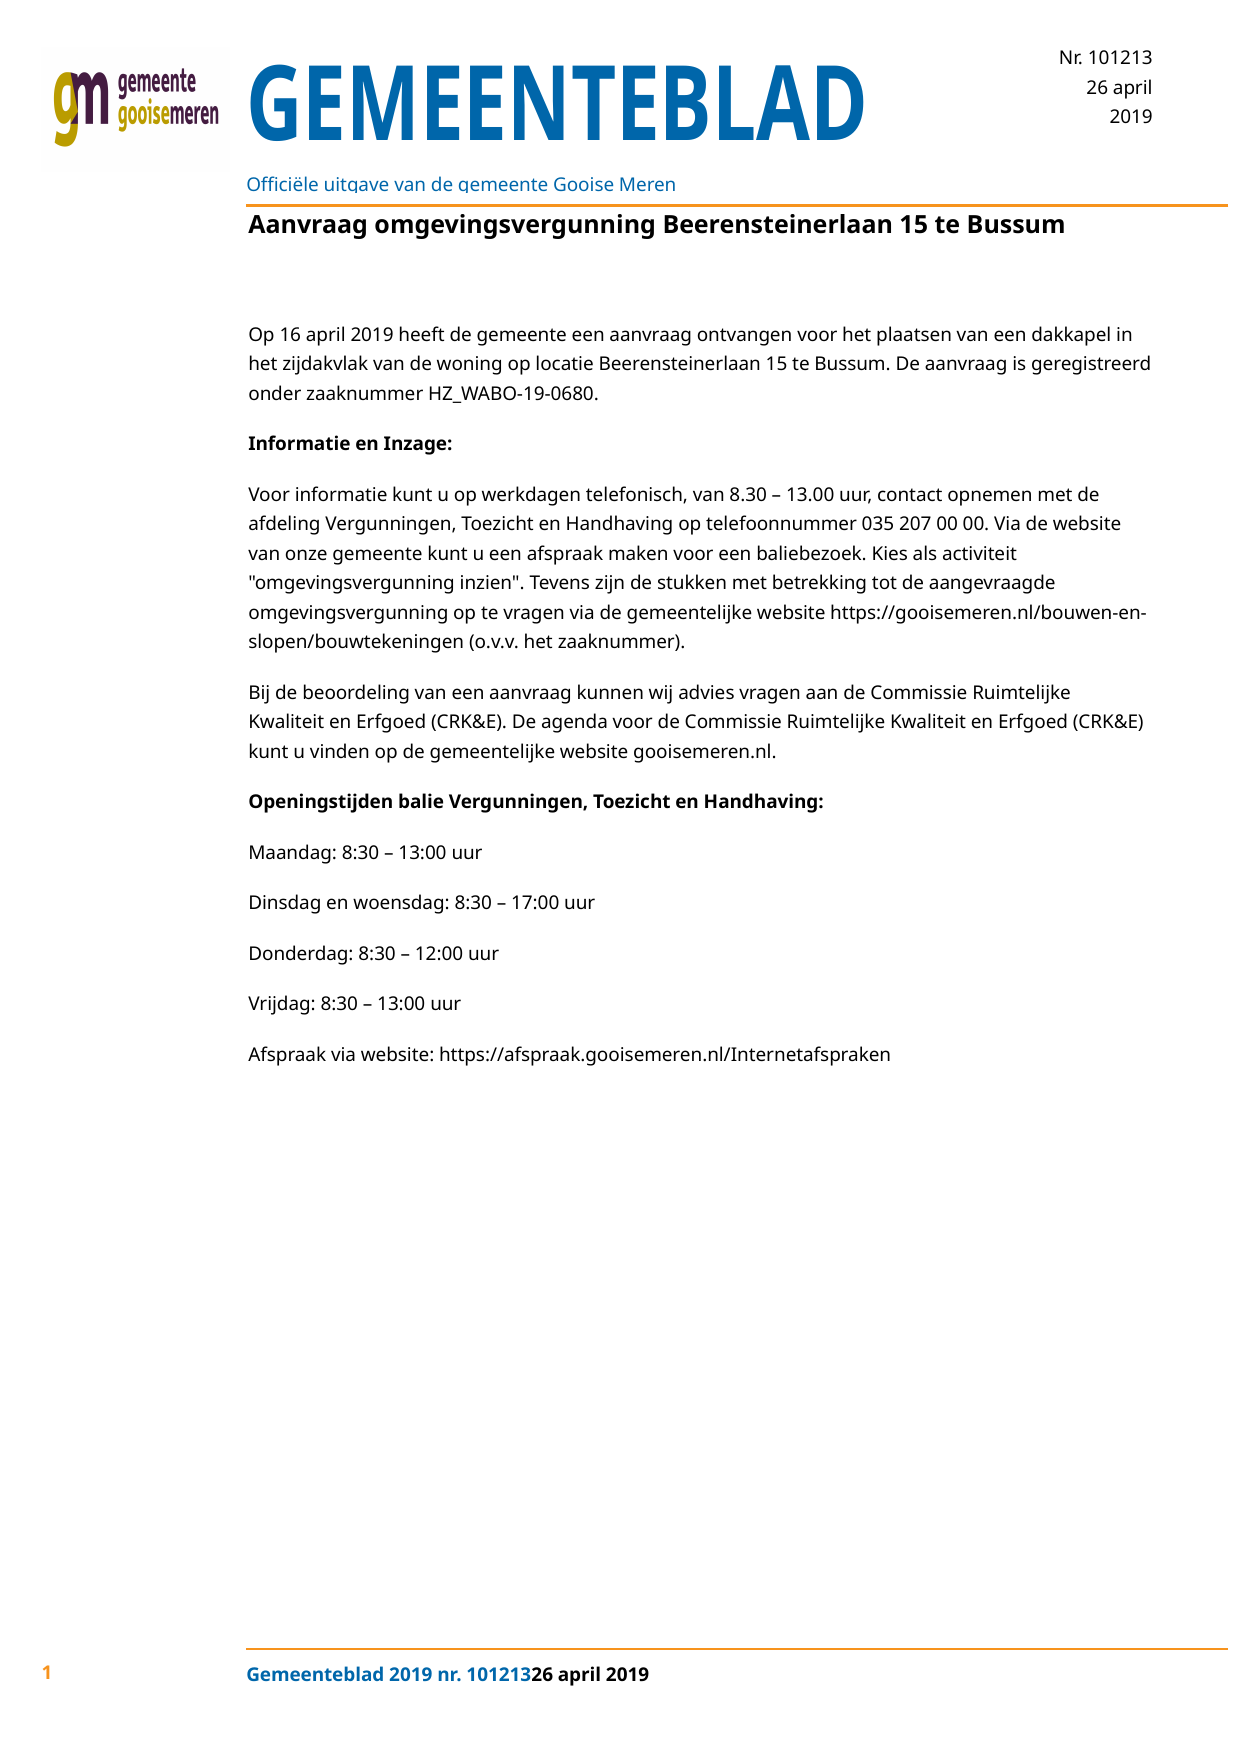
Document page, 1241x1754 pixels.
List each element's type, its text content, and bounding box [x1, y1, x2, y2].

text Aanvraag omgevingsvergunning Beerensteinerlaan 15 te Bussum [248, 207, 1152, 241]
text Bij de beoordeling van een aanvraag kunnen wij advies vragen aan de Commissie Ruimtelijke Kwaliteit en Erfgoed (CRK&E). De agenda voor de Commissie Ruimtelijke Kwaliteit en Erfgoed (CRK&E) kunt u vinden op de gemeentelijke website gooisemeren.nl. [248, 679, 1152, 764]
text Dinsdag en woensdag: 8:30 – 17:00 uur [248, 889, 1152, 915]
text Vrijdag: 8:30 – 13:00 uur [248, 990, 1152, 1016]
text Afspraak via website: https://afspraak.gooisemeren.nl/Internetafspraken [248, 1041, 1152, 1066]
text Voor informatie kunt u op werkdagen telefonisch, van 8.30 – 13.00 uur, contact opnemen met de afdeling Vergunningen, Toezicht en Handhaving op telefoonnummer 035 207 00 00. Via de website van onze gemeente kunt u een afspraak maken voor een baliebezoek. Kies als activiteit "omgevingsvergunning inzien". Tevens zijn de stukken met betrekking tot de aangevraagde omgevingsvergunning op te vragen via de gemeentelijke website https://gooisemeren.nl/bouwen-en-slopen/bouwtekeningen (o.v.v. het zaaknummer). [248, 481, 1152, 654]
picture [41, 47, 231, 172]
text Informatie en Inzage: [248, 430, 1152, 456]
text Op 16 april 2019 heeft de gemeente een aanvraag ontvangen voor het plaatsen van een dakkapel in het zijdakvlak van de woning op locatie Beerensteinerlaan 15 te Bussum. De aanvraag is geregistreerd onder zaaknummer HZ_WABO-19-0680. [248, 321, 1152, 406]
text Openingstijden balie Vergunningen, Toezicht en Handhaving: [248, 789, 1152, 814]
text Maandag: 8:30 – 13:00 uur [248, 839, 1152, 865]
text Donderdag: 8:30 – 12:00 uur [248, 940, 1152, 966]
